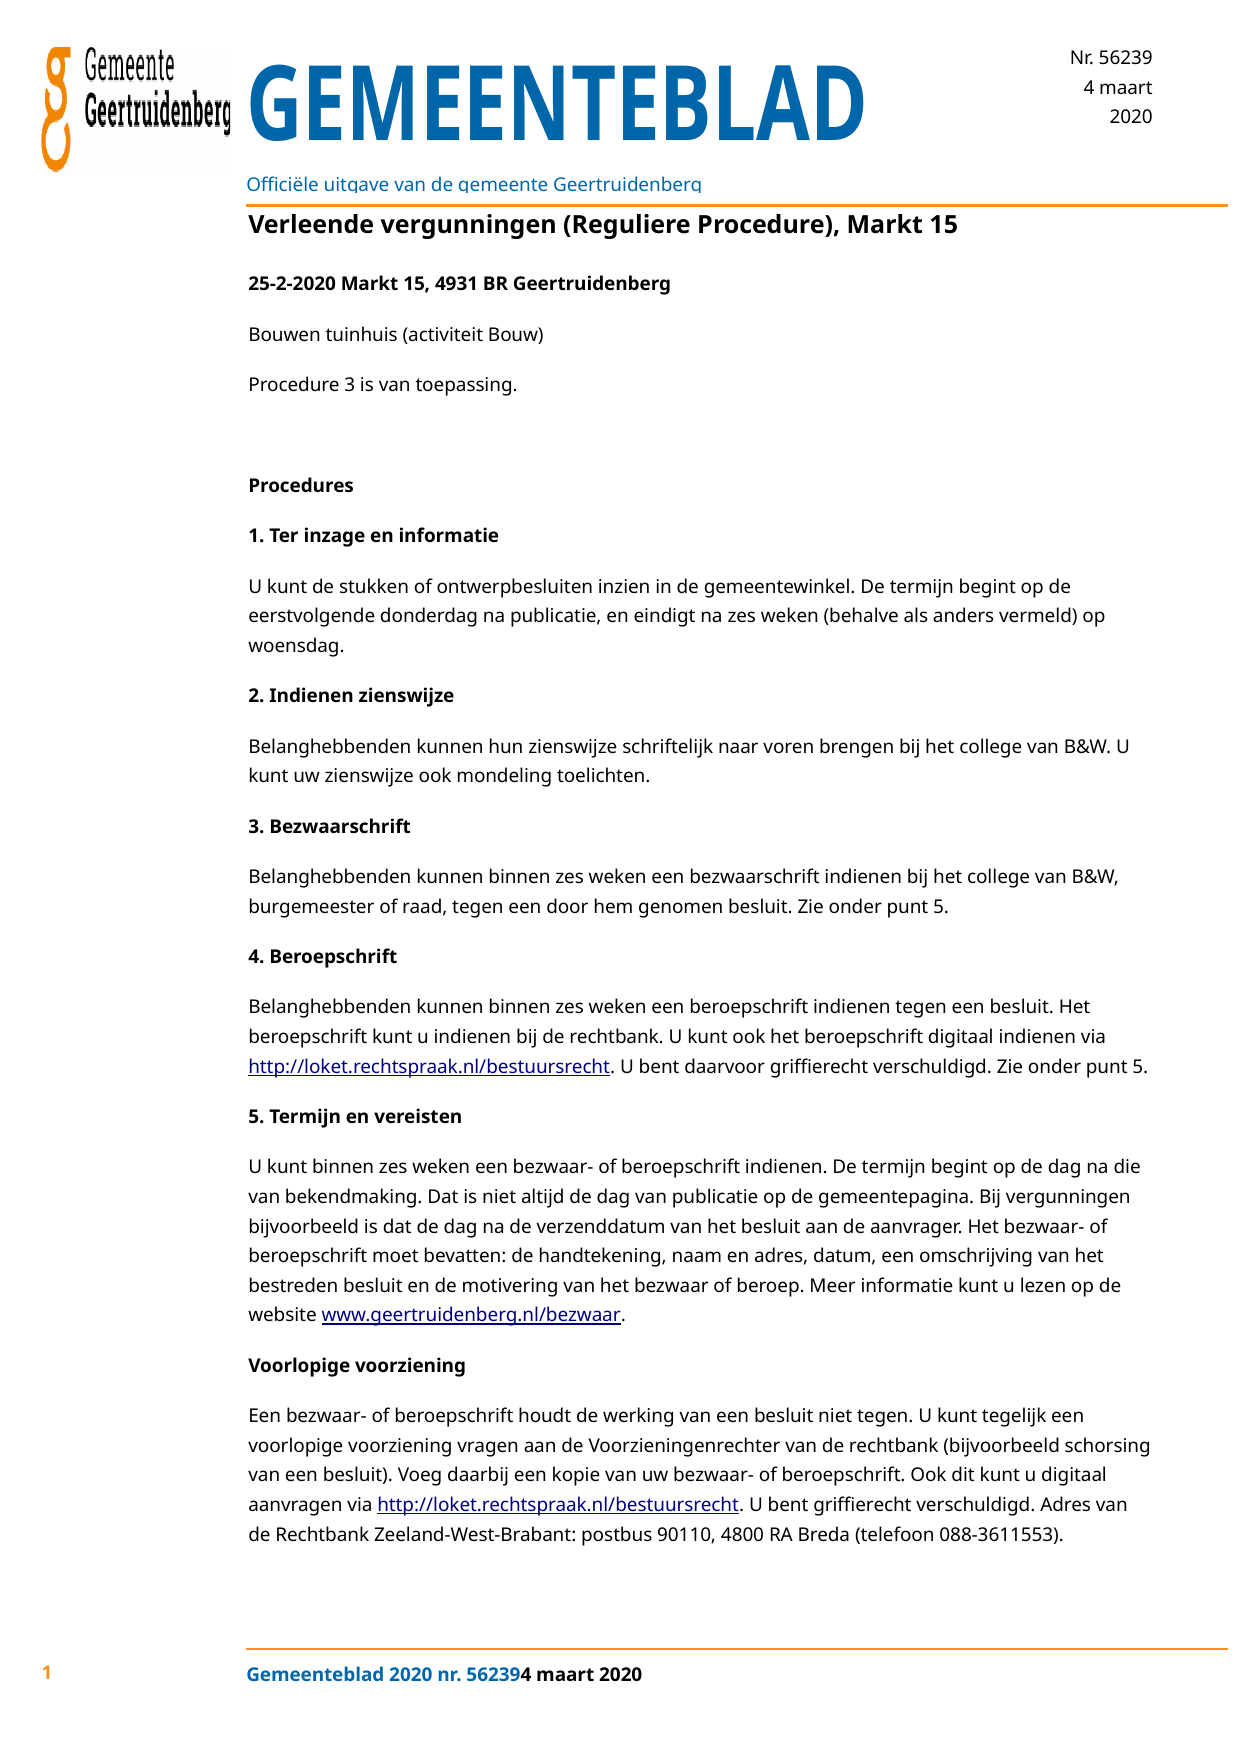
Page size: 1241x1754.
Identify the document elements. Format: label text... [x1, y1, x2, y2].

text 1. Ter inzage en informatie [248, 522, 1152, 548]
text 25-2-2020 Markt 15, 4931 BR Geertruidenberg [248, 270, 1152, 296]
text U kunt binnen zes weken een bezwaar- of beroepschrift indienen. De termijn begint op de dag na die van bekendmaking. Dat is niet altijd de dag van publicatie op de gemeentepagina. Bij vergunningen bijvoorbeeld is dat de dag na de verzenddatum van het besluit aan de aanvrager. Het bezwaar- of beroepschrift moet bevatten: de handtekening, naam en adres, datum, een omschrijving van het bestreden besluit en de motivering van het bezwaar of beroep. Meer informatie kunt u lezen op de website www.geertruidenberg.nl/bezwaar. [248, 1154, 1152, 1327]
text U kunt de stukken of ontwerpbesluiten inzien in de gemeentewinkel. De termijn begint op de eerstvolgende donderdag na publicatie, en eindigt na zes weken (behalve als anders vermeld) op woensdag. [248, 573, 1152, 658]
text Een bezwaar- of beroepschrift houdt de werking van een besluit niet tegen. U kunt tegelijk een voorlopige voorziening vragen aan de Voorzieningenrechter van de rechtbank (bijvoorbeeld schorsing van een besluit). Voeg daarbij een kopie van uw bezwaar- of beroepschrift. Ook dit kunt u digitaal aanvragen via http://loket.rechtspraak.nl/bestuursrecht. U bent griffierecht verschuldigd. Adres van de Rechtbank Zeeland-West-Brabant: postbus 90110, 4800 RA Breda (telefoon 088-3611553). [248, 1402, 1152, 1546]
text Bouwen tuinhuis (activiteit Bouw) [248, 321, 1152, 346]
text Belanghebbenden kunnen binnen zes weken een beroepschrift indienen tegen een besluit. Het beroepschrift kunt u indienen bij de rechtbank. U kunt ook het beroepschrift digitaal indienen via http://loket.rechtspraak.nl/bestuursrecht. U bent daarvoor griffierecht verschuldigd. Zie onder punt 5. [248, 994, 1152, 1078]
text Procedure 3 is van toepassing. [248, 371, 1152, 397]
picture [41, 47, 231, 172]
text 4. Beroepschrift [248, 943, 1152, 969]
text Procedures [248, 472, 1152, 498]
text 5. Termijn en vereisten [248, 1103, 1152, 1129]
text 3. Bezwaarschrift [248, 813, 1152, 838]
text Belanghebbenden kunnen hun zienswijze schriftelijk naar voren brengen bij het college van B&W. U kunt uw zienswijze ook mondeling toelichten. [248, 733, 1152, 788]
text 2. Indienen zienswijze [248, 682, 1152, 708]
text Verleende vergunningen (Reguliere Procedure), Markt 15 [248, 207, 1152, 241]
text Belanghebbenden kunnen binnen zes weken een bezwaarschrift indienen bij het college van B&W, burgemeester of raad, tegen een door hem genomen besluit. Zie onder punt 5. [248, 863, 1152, 918]
text Voorlopige voorziening [248, 1352, 1152, 1378]
